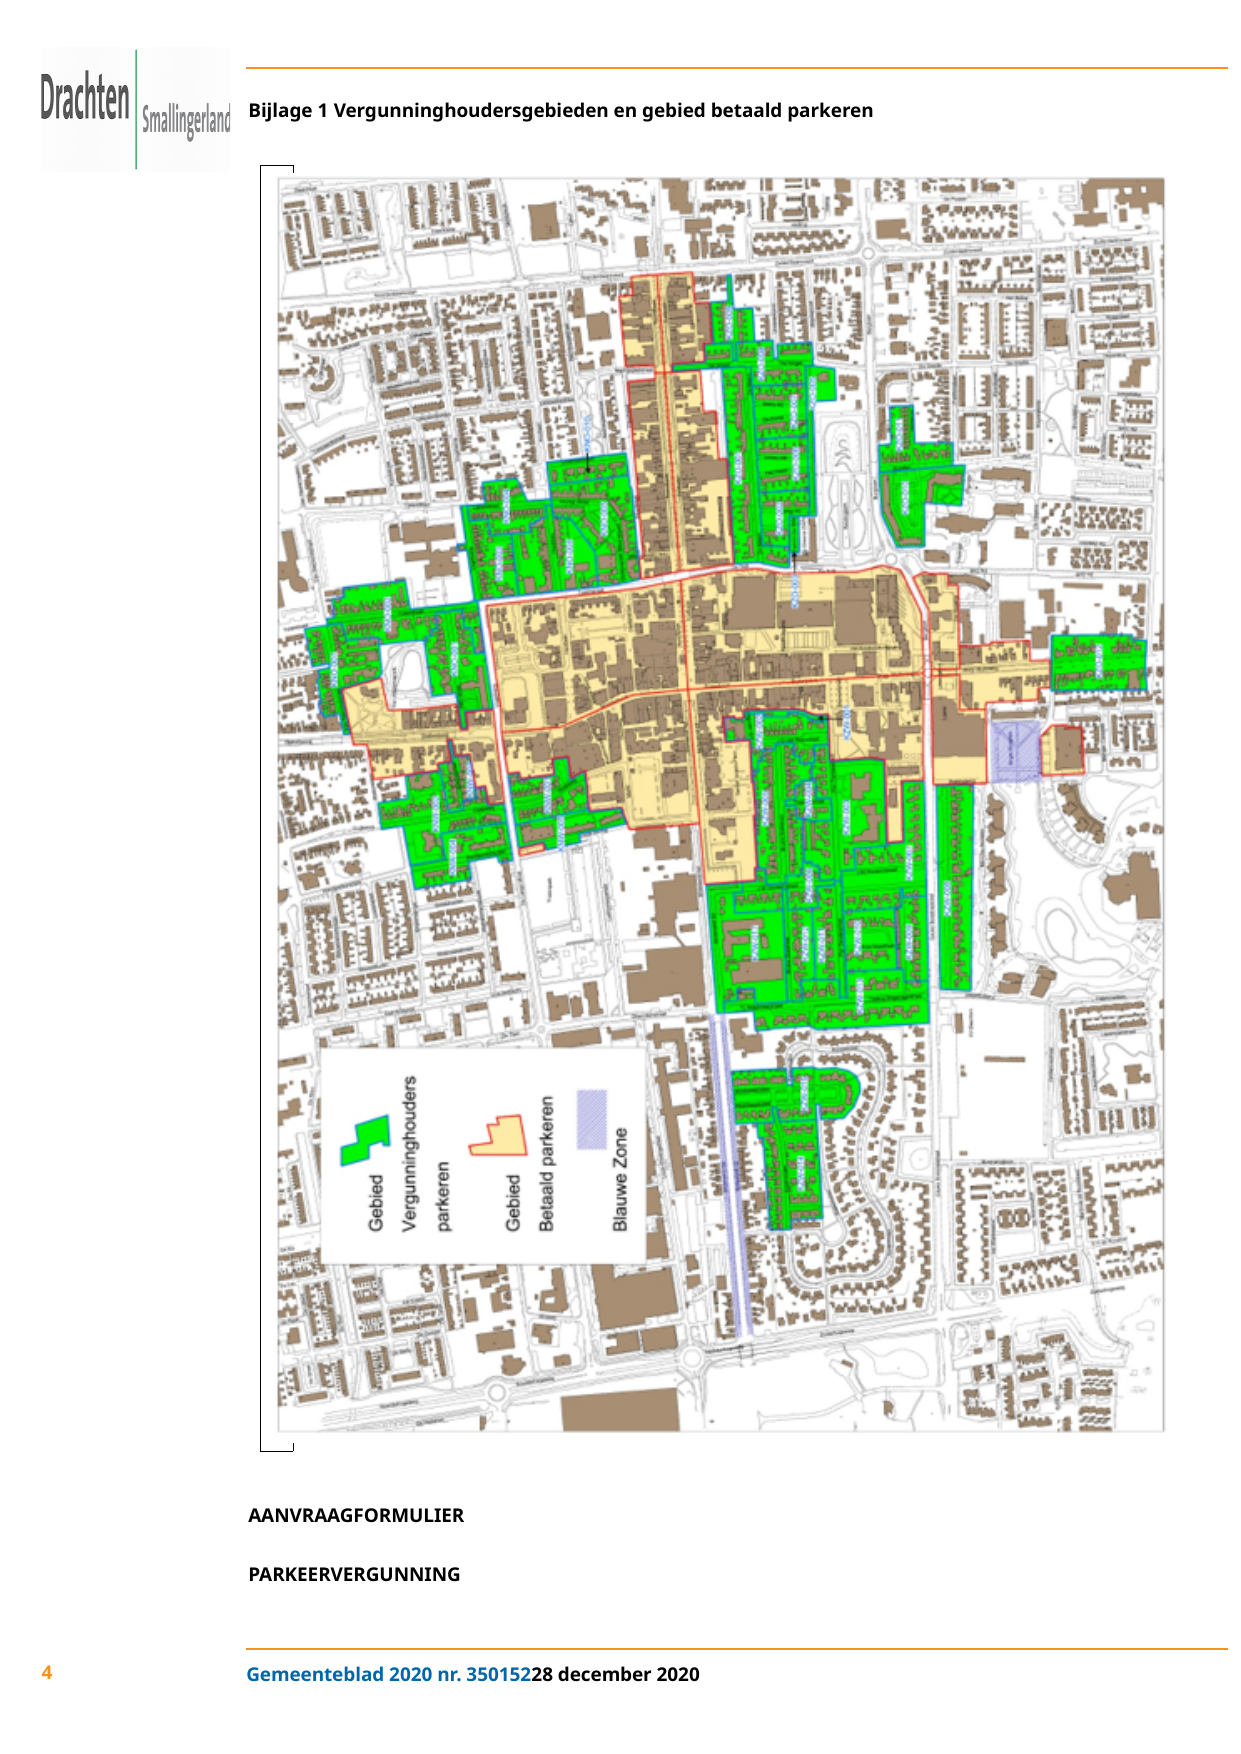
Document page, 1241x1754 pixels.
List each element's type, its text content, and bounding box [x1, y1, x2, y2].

text PARKEERVERGUNNING [248, 1561, 1152, 1587]
picture [268, 173, 1173, 1443]
text Bijlage 1 Vergunninghoudersgebieden en gebied betaald parkeren [248, 95, 1152, 123]
text AANVRAAGFORMULIER [248, 1502, 1152, 1528]
picture [41, 47, 231, 172]
